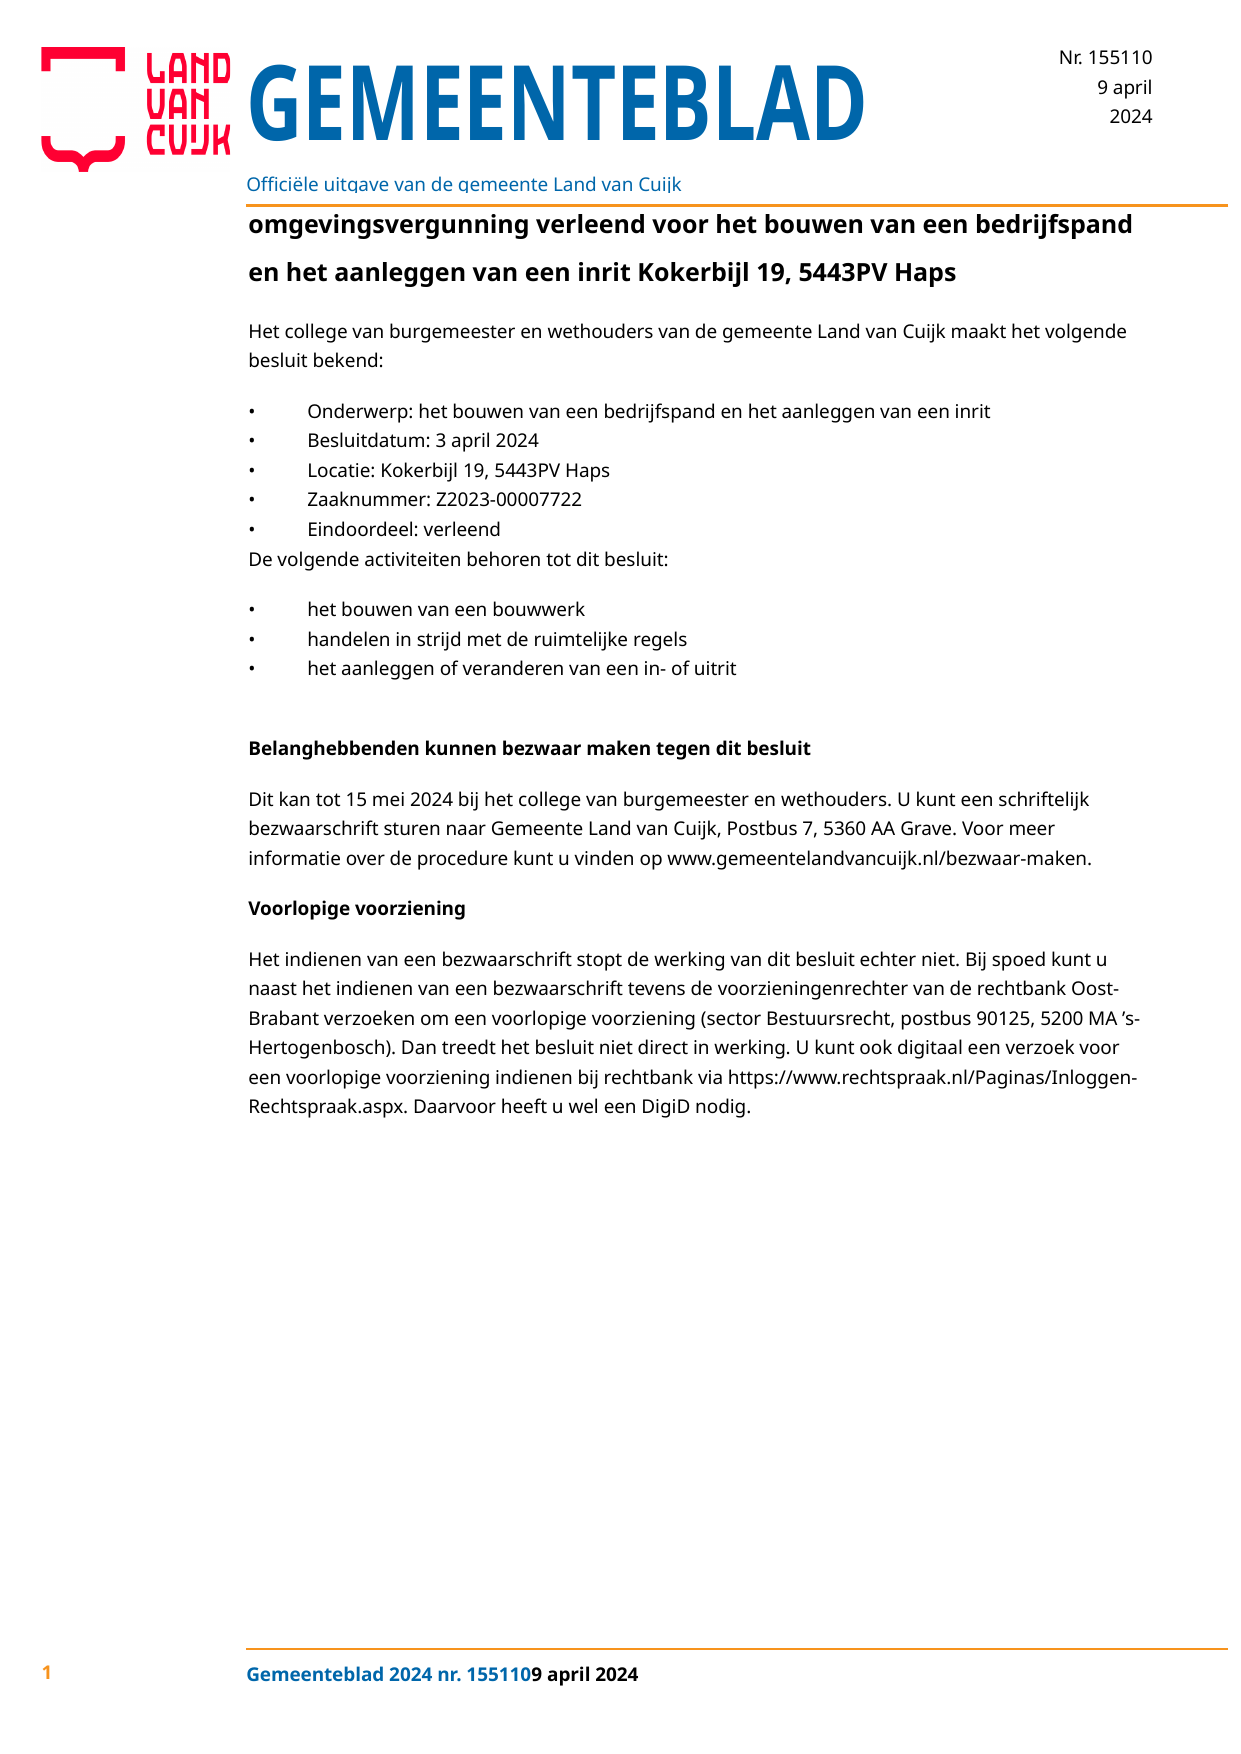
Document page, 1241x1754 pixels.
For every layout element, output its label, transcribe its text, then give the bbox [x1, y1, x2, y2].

list Locatie: Kokerbijl 19, 5443PV Haps [248, 457, 1152, 483]
text Het indienen van een bezwaarschrift stopt de werking van dit besluit echter niet. Bij spoed kunt u naast het indienen van een bezwaarschrift tevens de voorzieningenrechter van de rechtbank Oost-Brabant verzoeken om een voorlopige voorziening (sector Bestuursrecht, postbus 90125, 5200 MA ’s-Hertogenbosch). Dan treedt het besluit niet direct in werking. U kunt ook digitaal een verzoek voor een voorlopige voorziening indienen bij rechtbank via https://www.rechtspraak.nl/Paginas/Inloggen-Rechtspraak.aspx. Daarvoor heeft u wel een DigiD nodig. [248, 946, 1152, 1119]
text Het college van burgemeester en wethouders van de gemeente Land van Cuijk maakt het volgende besluit bekend: [248, 318, 1152, 373]
text Belanghebbenden kunnen bezwaar maken tegen dit besluit [248, 735, 1152, 761]
list handelen in strijd met de ruimtelijke regels [248, 626, 1152, 652]
list het bouwen van een bouwwerk [248, 596, 1152, 622]
text omgevingsvergunning verleend voor het bouwen van een bedrijfspand en het aanleggen van een inrit Kokerbijl 19, 5443PV Haps [248, 207, 1152, 288]
list Besluitdatum: 3 april 2024 [248, 427, 1152, 453]
text Voorlopige voorziening [248, 895, 1152, 921]
list het aanleggen of veranderen van een in- of uitrit [248, 655, 1152, 681]
picture [41, 47, 231, 172]
list Onderwerp: het bouwen van een bedrijfspand en het aanleggen van een inrit [248, 398, 1152, 424]
list Eindoordeel: verleend [248, 516, 1152, 542]
text De volgende activiteiten behoren tot dit besluit: [248, 546, 1152, 572]
text Dit kan tot 15 mei 2024 bij het college van burgemeester en wethouders. U kunt een schriftelijk bezwaarschrift sturen naar Gemeente Land van Cuijk, Postbus 7, 5360 AA Grave. Voor meer informatie over de procedure kunt u vinden op www.gemeentelandvancuijk.nl/bezwaar-maken. [248, 786, 1152, 871]
list Zaaknummer: Z2023-00007722 [248, 487, 1152, 512]
